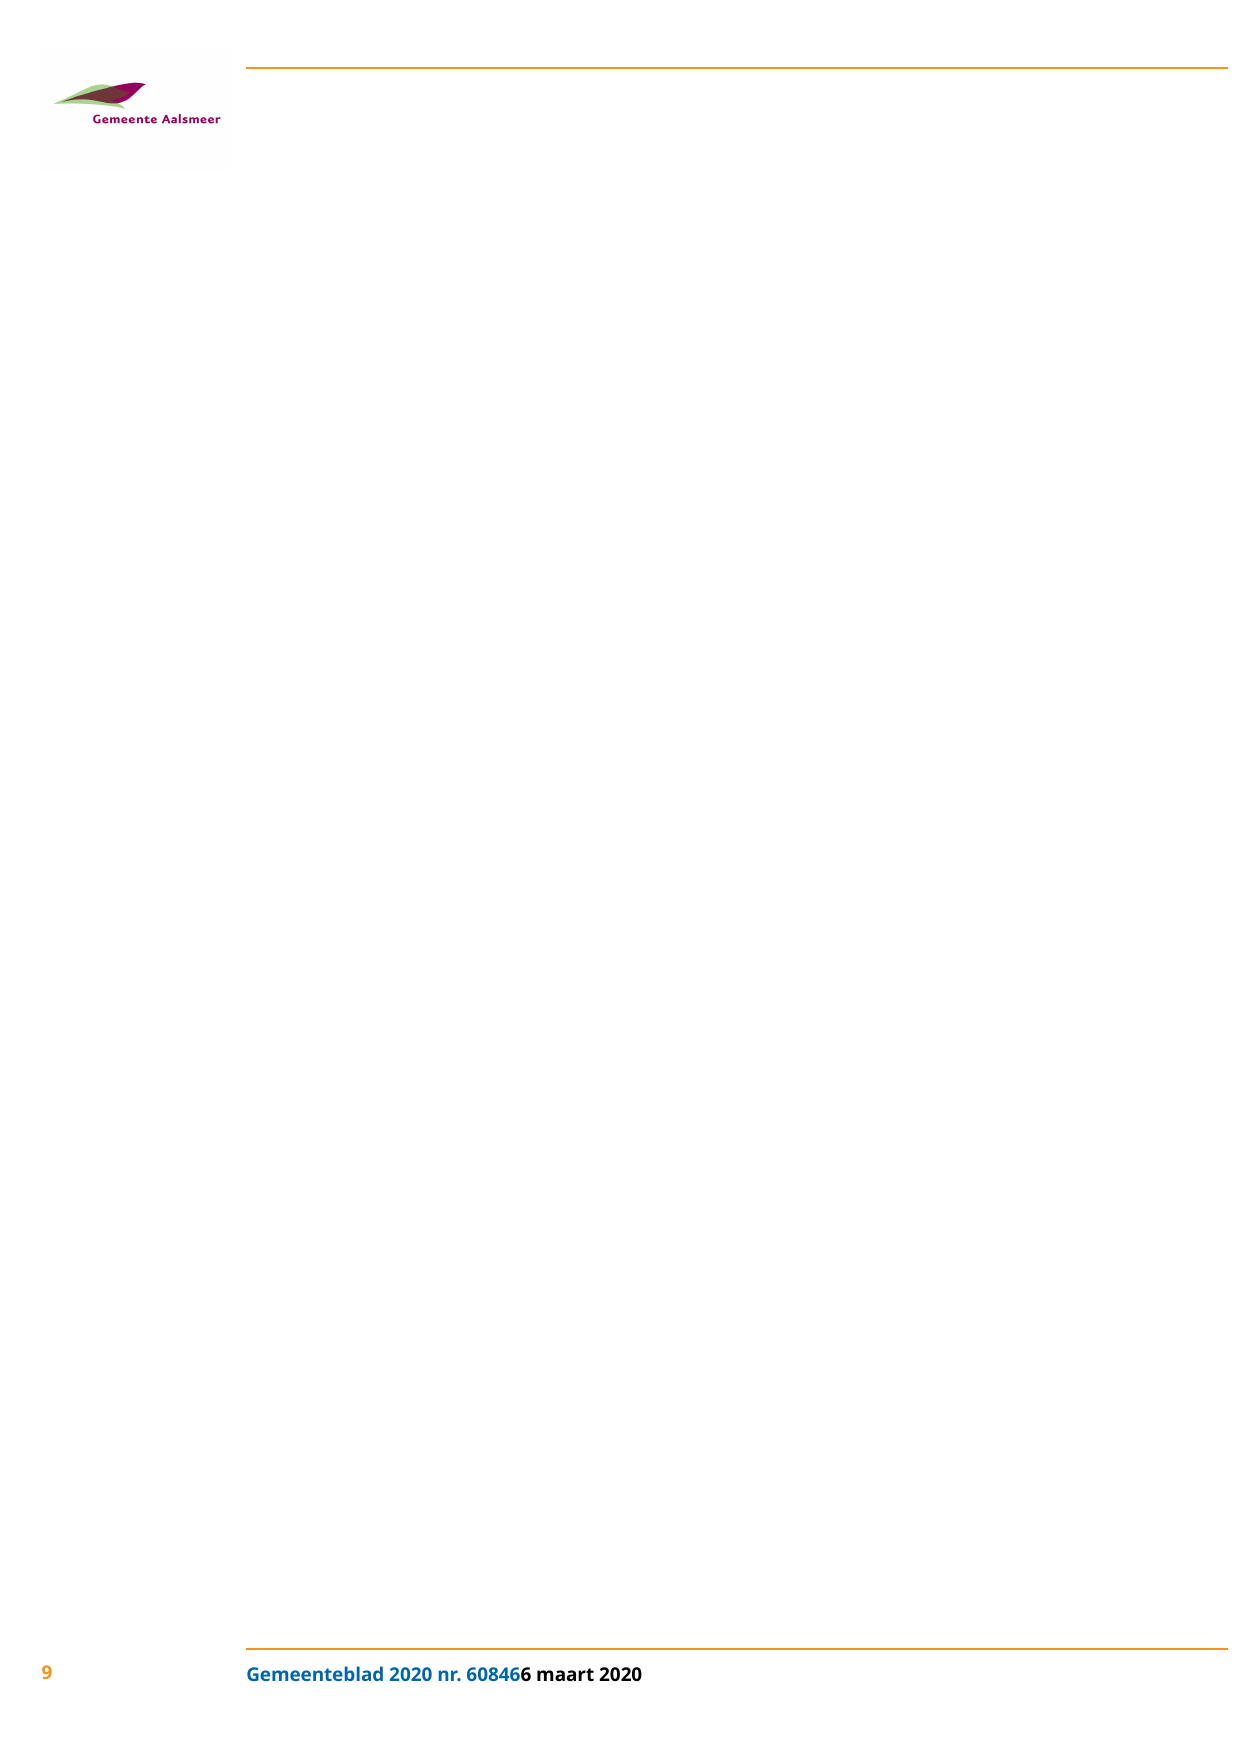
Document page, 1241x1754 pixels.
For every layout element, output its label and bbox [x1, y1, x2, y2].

picture [41, 47, 231, 172]
